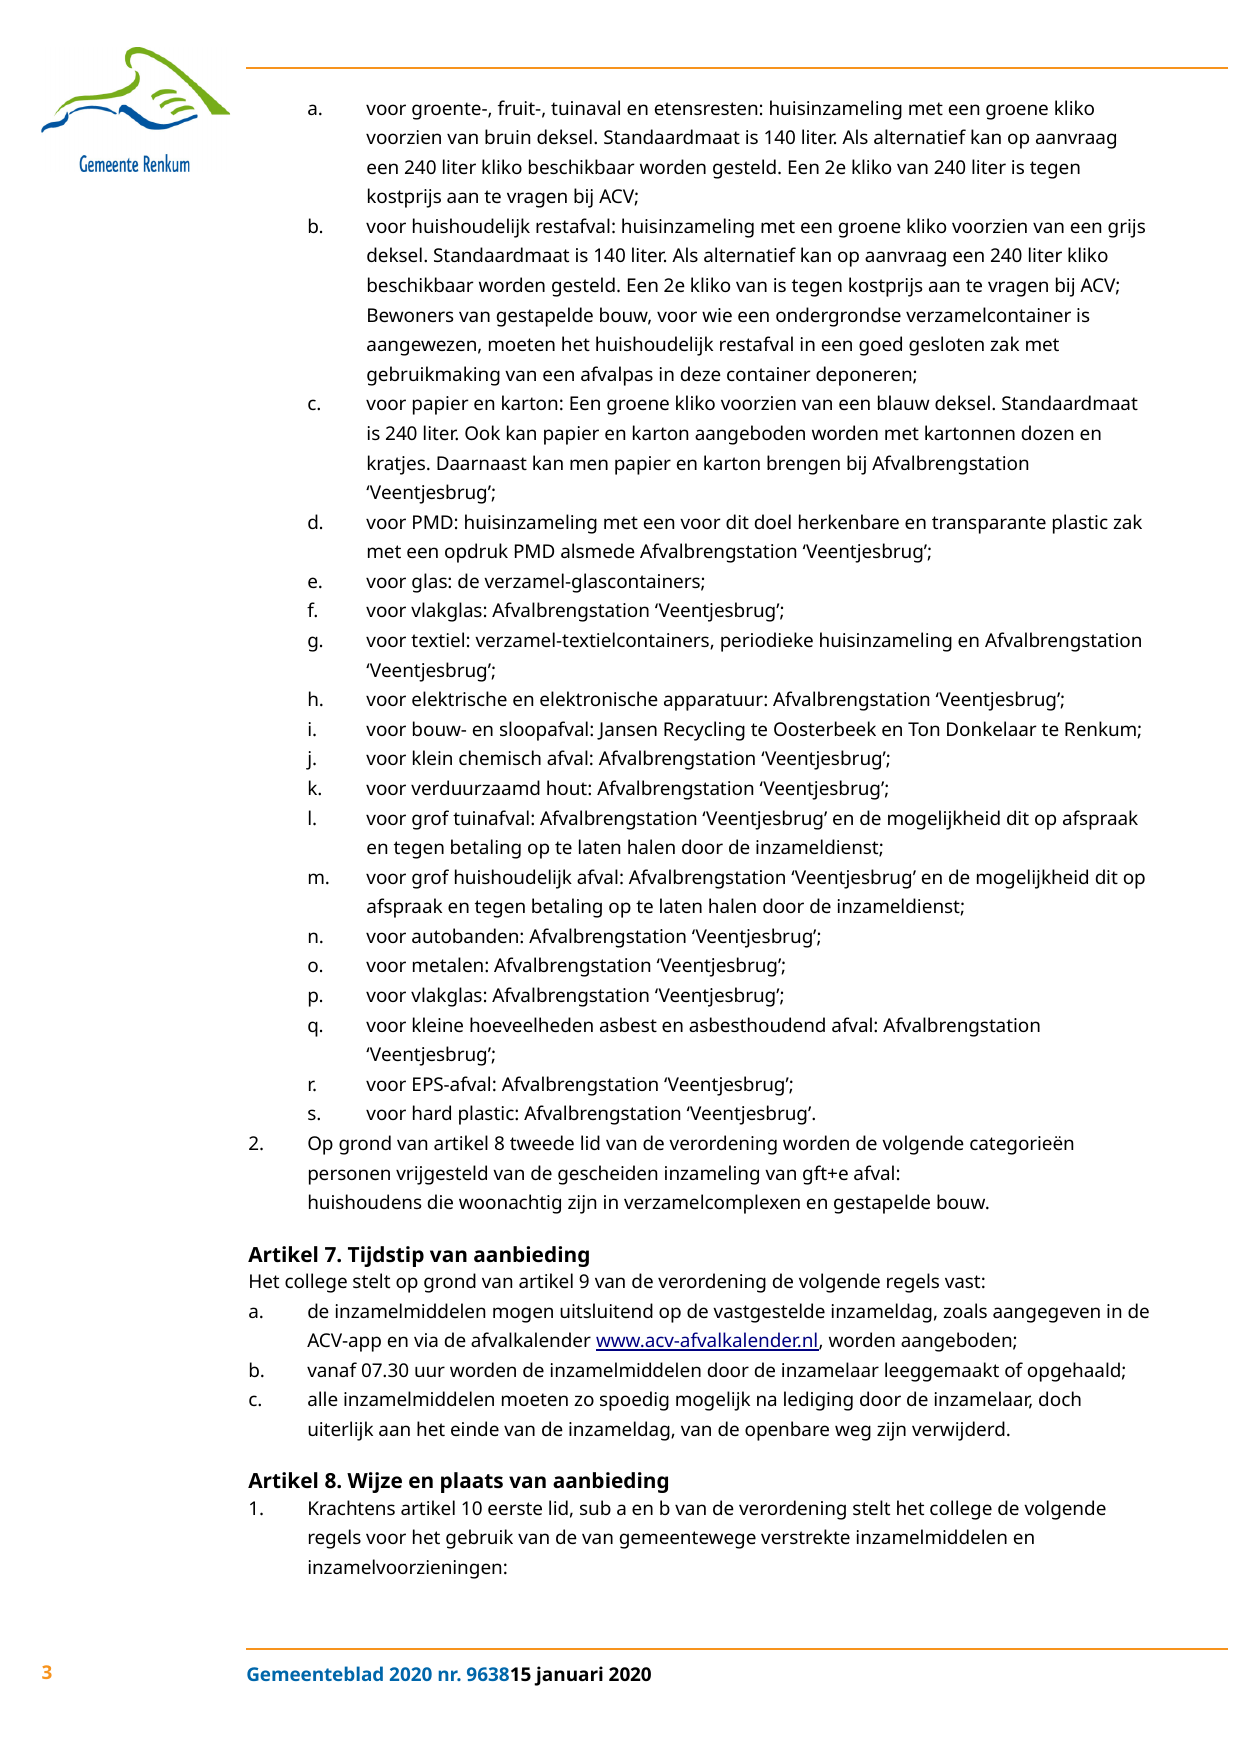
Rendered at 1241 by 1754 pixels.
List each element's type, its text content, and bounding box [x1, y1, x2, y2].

picture [41, 47, 231, 172]
list vanaf 07.30 uur worden de inzamelmiddelen door de inzamelaar leeggemaakt of opgehaald; [248, 1357, 1152, 1383]
list huishoudens die woonachtig zijn in verzamelcomplexen en gestapelde bouw. [248, 1189, 1152, 1215]
text Artikel 7. Tijdstip van aanbieding [248, 1240, 1152, 1268]
list voor grof tuinafval: Afvalbrengstation ‘Veentjesbrug’ en de mogelijkheid dit op afspraak en tegen betaling op te laten halen door de inzameldienst; [307, 805, 1152, 860]
list voor autobanden: Afvalbrengstation ‘Veentjesbrug’; [307, 923, 1152, 949]
list de inzamelmiddelen mogen uitsluitend op de vastgestelde inzameldag, zoals aangegeven in de ACV-app en via de afvalkalender www.acv-afvalkalender.nl, worden aangeboden; [248, 1298, 1152, 1353]
list voor groente-, fruit-, tuinaval en etensresten: huisinzameling met een groene kliko voorzien van bruin deksel. Standaardmaat is 140 liter. Als alternatief kan op aanvraag een 240 liter kliko beschikbaar worden gesteld. Een 2e kliko van 240 liter is tegen kostprijs aan te vragen bij ACV; [307, 95, 1152, 209]
list voor EPS-afval: Afvalbrengstation ‘Veentjesbrug’; [307, 1071, 1152, 1097]
list voor grof huishoudelijk afval: Afvalbrengstation ‘Veentjesbrug’ en de mogelijkheid dit op afspraak en tegen betaling op te laten halen door de inzameldienst; [307, 864, 1152, 919]
list voor glas: de verzamel-glascontainers; [307, 568, 1152, 594]
list voor verduurzaamd hout: Afvalbrengstation ‘Veentjesbrug’; [307, 775, 1152, 801]
list Krachtens artikel 10 eerste lid, sub a en b van de verordening stelt het college de volgende regels voor het gebruik van de van gemeentewege verstrekte inzamelmiddelen en inzamelvoorzieningen: [248, 1495, 1152, 1580]
list voor hard plastic: Afvalbrengstation ‘Veentjesbrug’. [307, 1101, 1152, 1126]
list voor PMD: huisinzameling met een voor dit doel herkenbare en transparante plastic zak met een opdruk PMD alsmede Afvalbrengstation ‘Veentjesbrug’; [307, 509, 1152, 564]
list voor vlakglas: Afvalbrengstation ‘Veentjesbrug’; [307, 982, 1152, 1008]
list voor papier en karton: Een groene kliko voorzien van een blauw deksel. Standaardmaat is 240 liter. Ook kan papier en karton aangeboden worden met kartonnen dozen en kratjes. Daarnaast kan men papier en karton brengen bij Afvalbrengstation ‘Veentjesbrug’; [307, 391, 1152, 505]
list voor kleine hoeveelheden asbest en asbesthoudend afval: Afvalbrengstation ‘Veentjesbrug’; [307, 1012, 1152, 1067]
list voor huishoudelijk restafval: huisinzameling met een groene kliko voorzien van een grijs deksel. Standaardmaat is 140 liter. Als alternatief kan op aanvraag een 240 liter kliko beschikbaar worden gesteld. Een 2e kliko van is tegen kostprijs aan te vragen bij ACV; Bewoners van gestapelde bouw, voor wie een ondergrondse verzamelcontainer is aangewezen, moeten het huishoudelijk restafval in een goed gesloten zak met gebruikmaking van een afvalpas in deze container deponeren; [307, 213, 1152, 387]
list Op grond van artikel 8 tweede lid van de verordening worden de volgende categorieën personen vrijgesteld van de gescheiden inzameling van gft+e afval: [248, 1130, 1152, 1186]
list voor vlakglas: Afvalbrengstation ‘Veentjesbrug’; [307, 598, 1152, 623]
list voor bouw- en sloopafval: Jansen Recycling te Oosterbeek en Ton Donkelaar te Renkum; [307, 716, 1152, 742]
list voor metalen: Afvalbrengstation ‘Veentjesbrug’; [307, 953, 1152, 978]
text Het college stelt op grond van artikel 9 van de verordening de volgende regels vast: [248, 1268, 1152, 1294]
list voor elektrische en elektronische apparatuur: Afvalbrengstation ‘Veentjesbrug’; [307, 686, 1152, 712]
list voor textiel: verzamel-textielcontainers, periodieke huisinzameling en Afvalbrengstation ‘Veentjesbrug’; [307, 627, 1152, 683]
text Artikel 8. Wijze en plaats van aanbieding [248, 1467, 1152, 1495]
list alle inzamelmiddelen moeten zo spoedig mogelijk na lediging door de inzamelaar, doch uiterlijk aan het einde van de inzameldag, van de openbare weg zijn verwijderd. [248, 1387, 1152, 1442]
list voor klein chemisch afval: Afvalbrengstation ‘Veentjesbrug’; [307, 746, 1152, 771]
